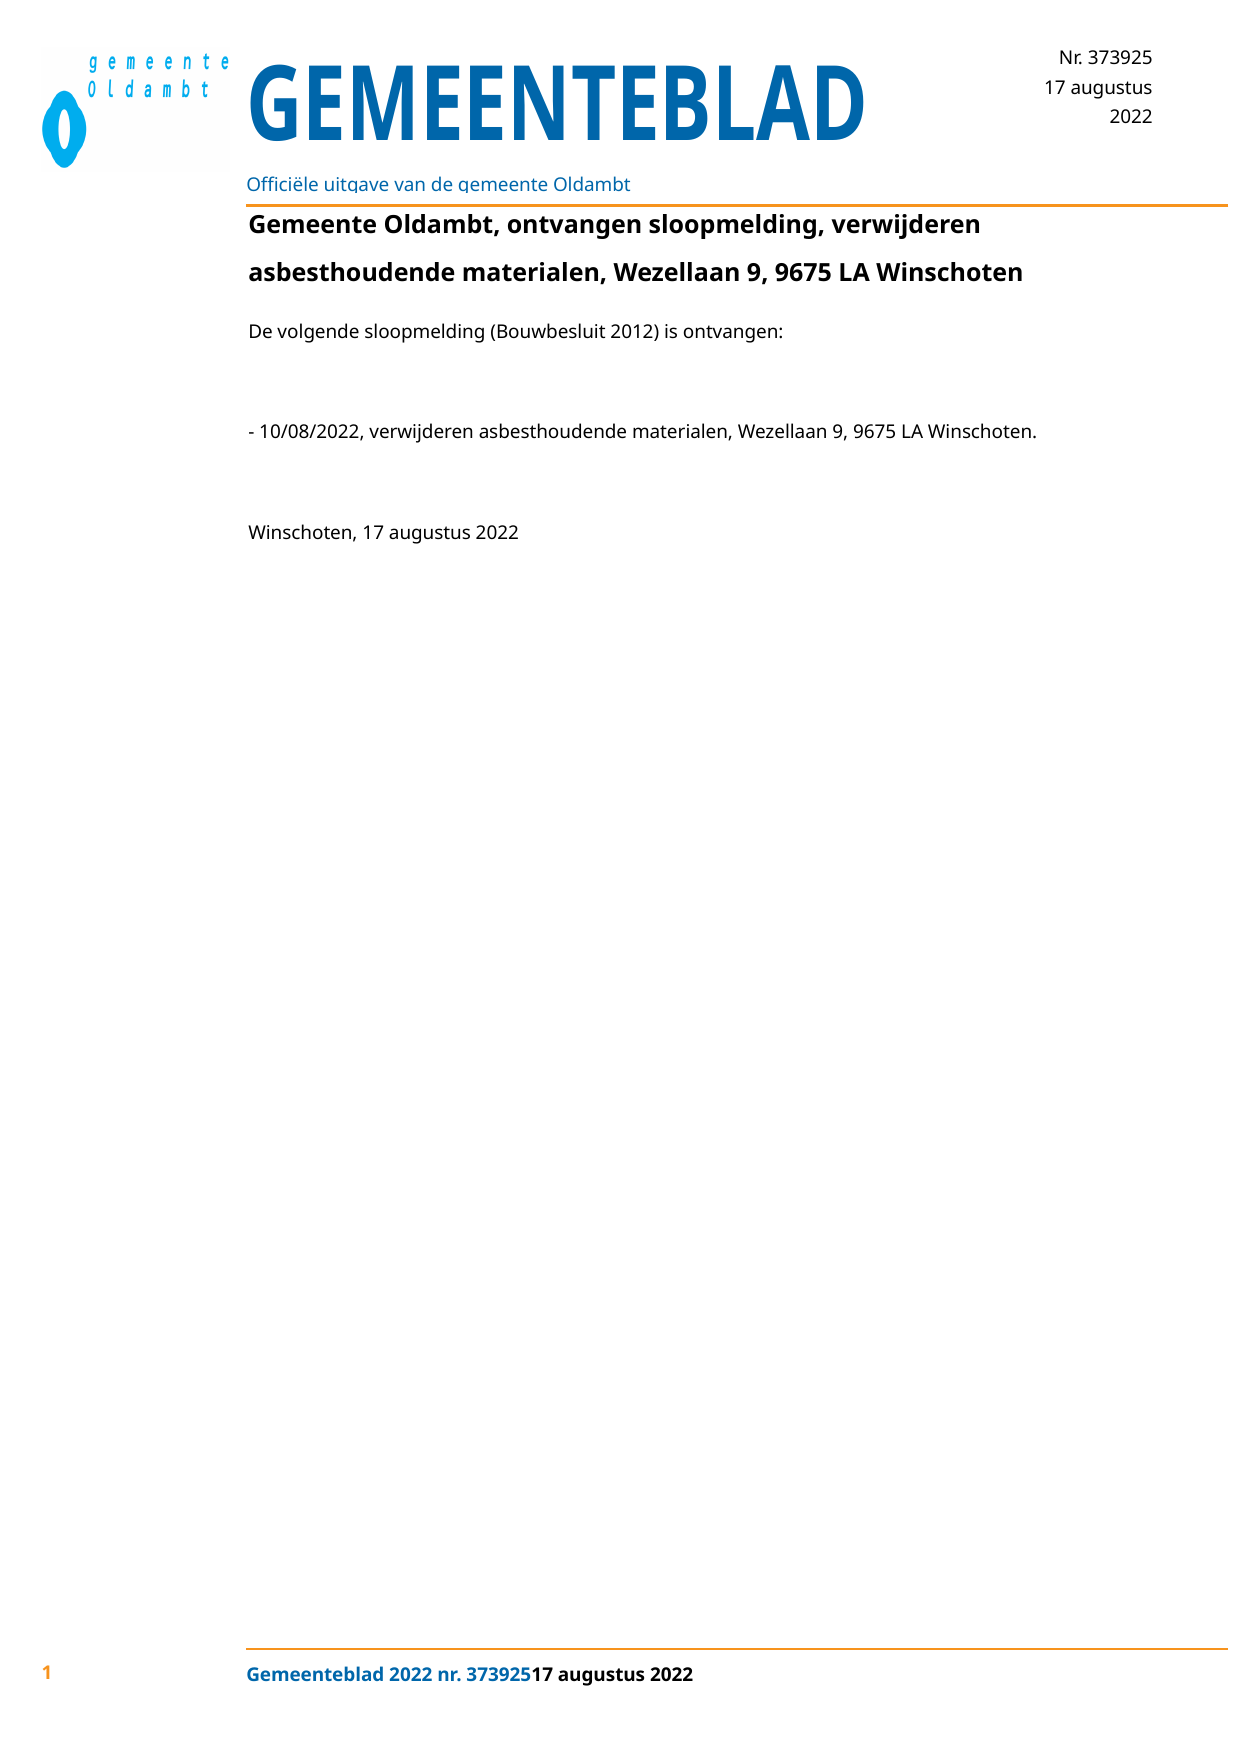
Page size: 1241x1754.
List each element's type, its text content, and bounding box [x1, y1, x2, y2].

text - 10/08/2022, verwijderen asbesthoudende materialen, Wezellaan 9, 9675 LA Winschoten. [248, 419, 1152, 444]
text Winschoten, 17 augustus 2022 [248, 519, 1152, 545]
text Gemeente Oldambt, ontvangen sloopmelding, verwijderen asbesthoudende materialen, Wezellaan 9, 9675 LA Winschoten [248, 207, 1152, 288]
picture [41, 47, 231, 172]
text De volgende sloopmelding (Bouwbesluit 2012) is ontvangen: [248, 318, 1152, 344]
